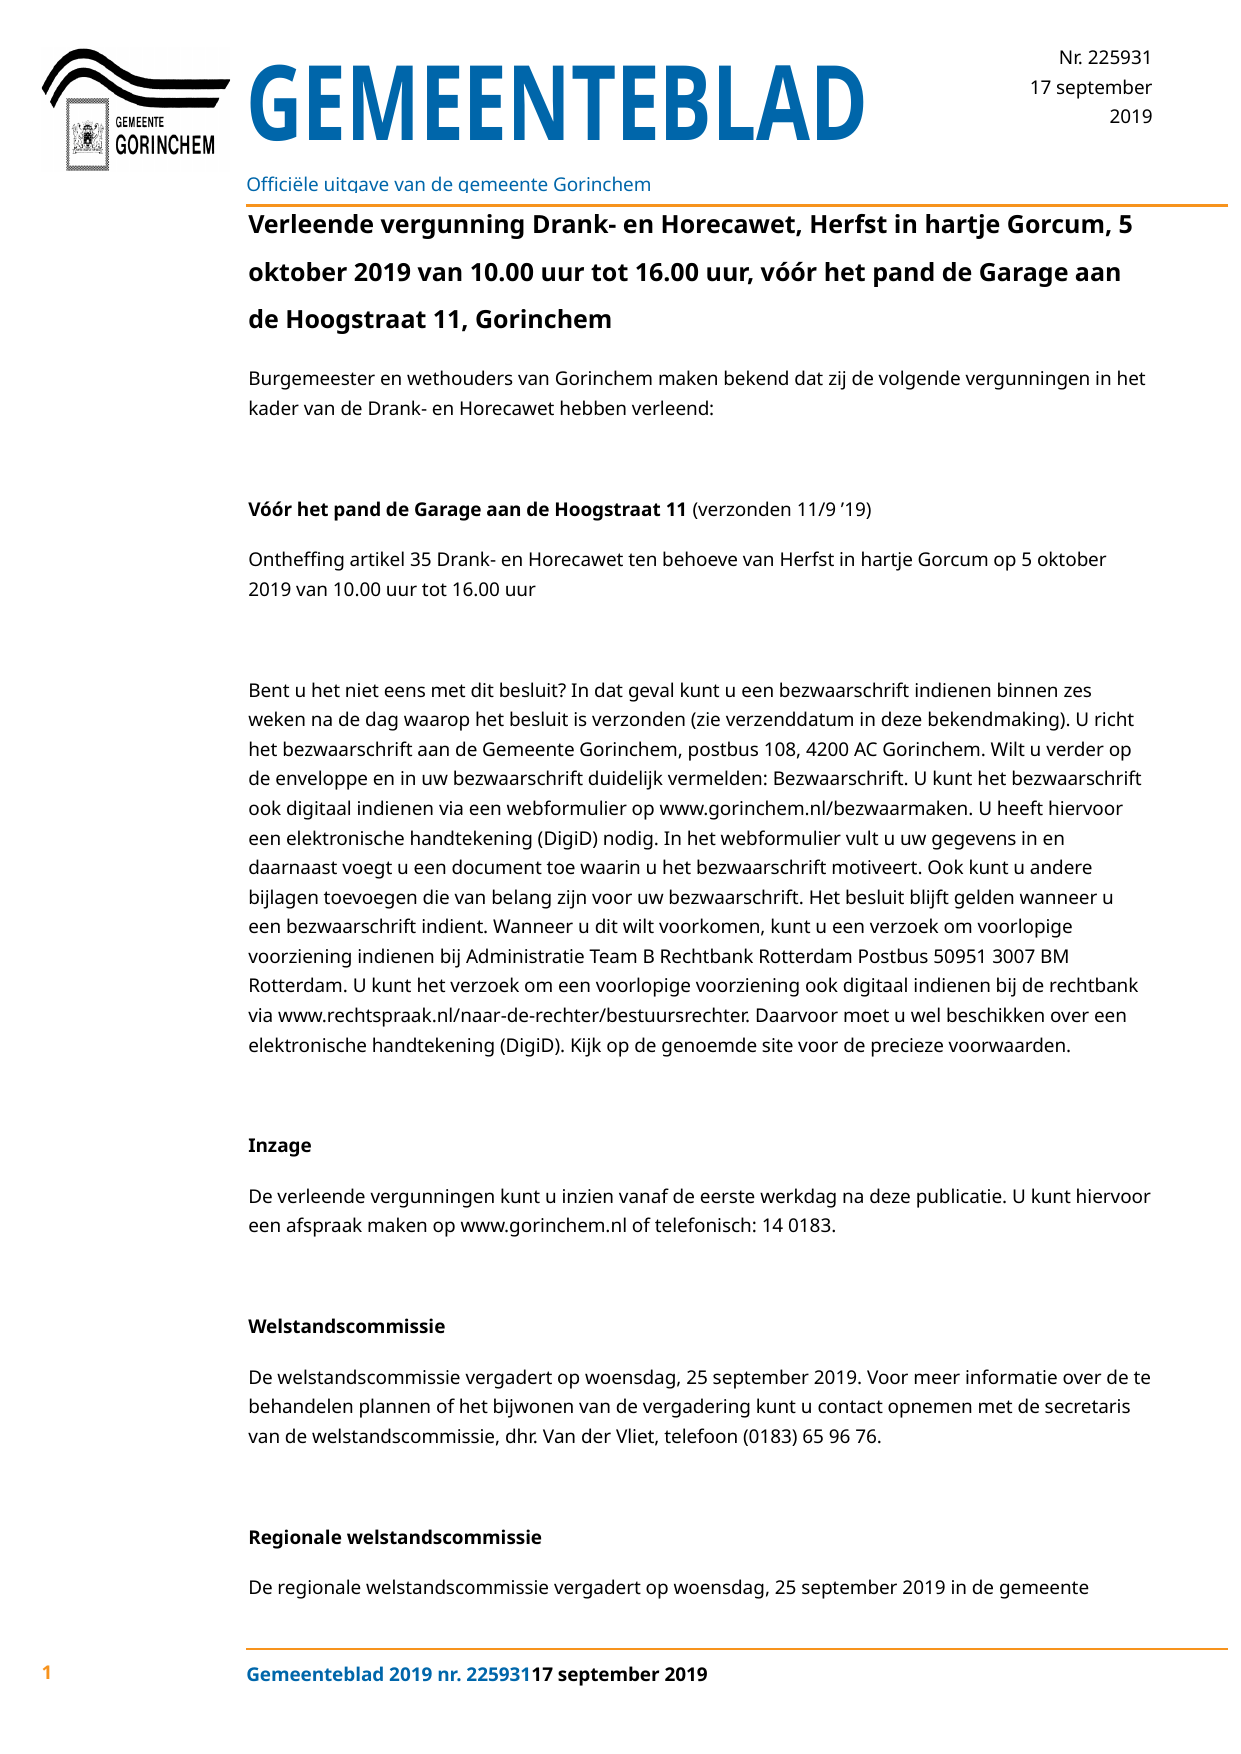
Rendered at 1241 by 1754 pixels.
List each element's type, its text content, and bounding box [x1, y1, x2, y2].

text De welstandscommissie vergadert op woensdag, 25 september 2019. Voor meer informatie over de te behandelen plannen of het bijwonen van de vergadering kunt u contact opnemen met de secretaris van de welstandscommissie, dhr. Van der Vliet, telefoon (0183) 65 96 76. [248, 1364, 1152, 1449]
text De verleende vergunningen kunt u inzien vanaf de eerste werkdag na deze publicatie. U kunt hiervoor een afspraak maken op www.gorinchem.nl of telefonisch: 14 0183. [248, 1183, 1152, 1238]
text Verleende vergunning Drank- en Horecawet, Herfst in hartje Gorcum, 5 oktober 2019 van 10.00 uur tot 16.00 uur, vóór het pand de Garage aan de Hoogstraat 11, Gorinchem [248, 207, 1152, 336]
text Ontheffing artikel 35 Drank- en Horecawet ten behoeve van Herfst in hartje Gorcum op 5 oktober 2019 van 10.00 uur tot 16.00 uur [248, 546, 1152, 602]
text Vóór het pand de Garage aan de Hoogstraat 11 (verzonden 11/9 ’19) [248, 496, 1152, 522]
text Welstandscommissie [248, 1313, 1152, 1339]
text Burgemeester en wethouders van Gorinchem maken bekend dat zij de volgende vergunningen in het kader van de Drank- en Horecawet hebben verleend: [248, 366, 1152, 421]
picture [41, 47, 231, 172]
text Bent u het niet eens met dit besluit? In dat geval kunt u een bezwaarschrift indienen binnen zes weken na de dag waarop het besluit is verzonden (zie verzenddatum in deze bekendmaking). U richt het bezwaarschrift aan de Gemeente Gorinchem, postbus 108, 4200 AC Gorinchem. Wilt u verder op de enveloppe en in uw bezwaarschrift duidelijk vermelden: Bezwaarschrift. U kunt het bezwaarschrift ook digitaal indienen via een webformulier op www.gorinchem.nl/bezwaarmaken. U heeft hiervoor een elektronische handtekening (DigiD) nodig. In het webformulier vult u uw gegevens in en daarnaast voegt u een document toe waarin u het bezwaarschrift motiveert. Ook kunt u andere bijlagen toevoegen die van belang zijn voor uw bezwaarschrift. Het besluit blijft gelden wanneer u een bezwaarschrift indient. Wanneer u dit wilt voorkomen, kunt u een verzoek om voorlopige voorziening indienen bij Administratie Team B Rechtbank Rotterdam Postbus 50951 3007 BM Rotterdam. U kunt het verzoek om een voorlopige voorziening ook digitaal indienen bij de rechtbank via www.rechtspraak.nl/naar-de-rechter/bestuursrechter. Daarvoor moet u wel beschikken over een elektronische handtekening (DigiD). Kijk op de genoemde site voor de precieze voorwaarden. [248, 677, 1152, 1057]
text De regionale welstandscommissie vergadert op woensdag, 25 september 2019 in de gemeente [248, 1574, 1152, 1600]
text Inzage [248, 1133, 1152, 1158]
text Regionale welstandscommissie [248, 1524, 1152, 1549]
